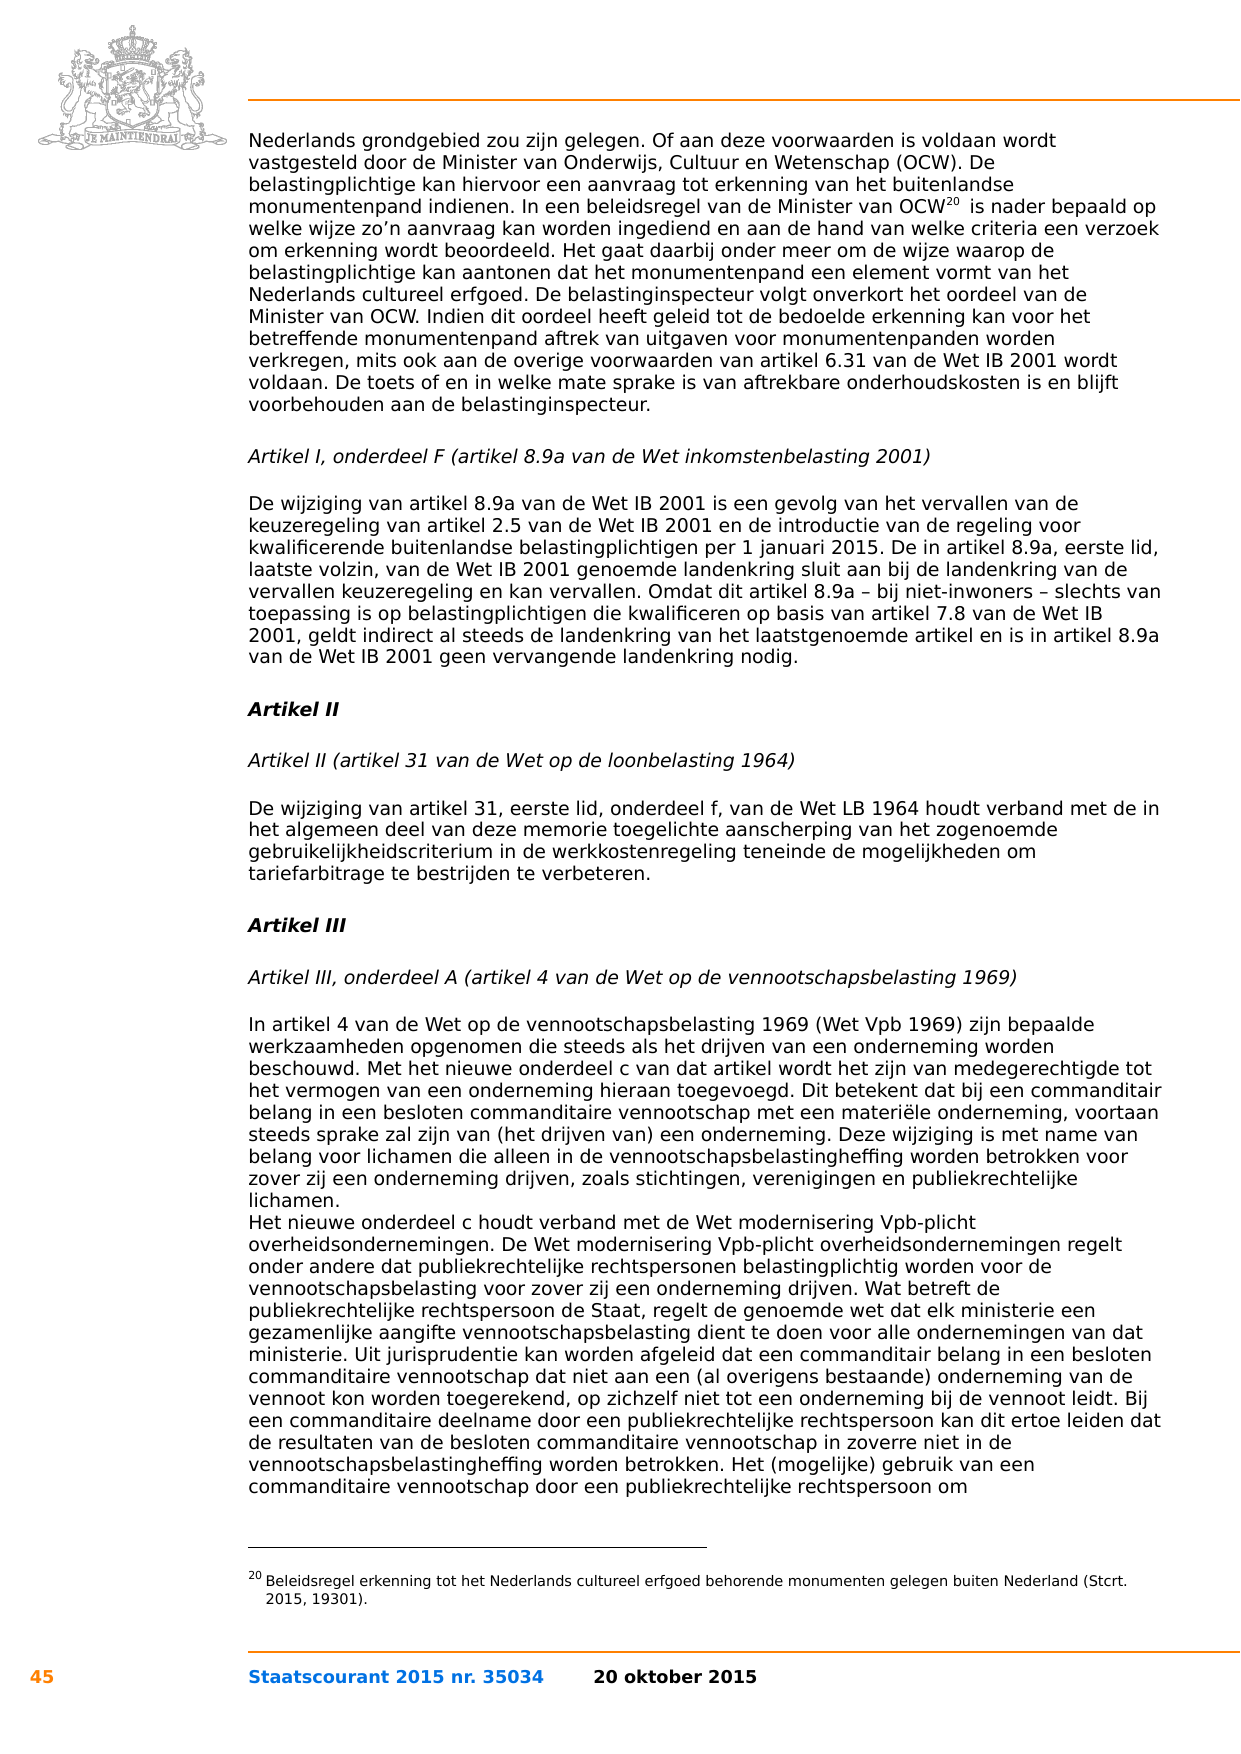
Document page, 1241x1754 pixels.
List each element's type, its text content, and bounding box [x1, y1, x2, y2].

subtitle Artikel III [248, 915, 1163, 937]
picture [38, 25, 227, 150]
subtitle Artikel II [248, 698, 1163, 720]
text Het nieuwe onderdeel c houdt verband met de Wet modernisering Vpb-plicht overheidsondernemingen. De Wet modernisering Vpb-plicht overheidsondernemingen regelt onder andere dat publiekrechtelijke rechtspersonen belastingplichtig worden voor de vennootschapsbelasting voor zover zij een onderneming drijven. Wat betreft de publiekrechtelijke rechtspersoon de Staat, regelt de genoemde wet dat elk ministerie een gezamenlijke aangifte vennootschapsbelasting dient te doen voor alle ondernemingen van dat ministerie. Uit jurisprudentie kan worden afgeleid dat een commanditair belang in een besloten commanditaire vennootschap dat niet aan een (al overigens bestaande) onderneming van de vennoot kon worden toegerekend, op zichzelf niet tot een onderneming bij de vennoot leidt. Bij een commanditaire deelname door een publiekrechtelijke rechtspersoon kan dit ertoe leiden dat de resultaten van de besloten commanditaire vennootschap in zoverre niet in de vennootschapsbelastingheffing worden betrokken. Het (mogelijke) gebruik van een commanditaire vennootschap door een publiekrechtelijke rechtspersoon om [248, 1212, 1163, 1498]
text Nederlands grondgebied zou zijn gelegen. Of aan deze voorwaarden is voldaan wordt vastgesteld door de Minister van Onderwijs, Cultuur en Wetenschap (OCW). De belastingplichtige kan hiervoor een aanvraag tot erkenning van het buitenlandse monumentenpand indienen. In een beleidsregel van de Minister van OCW is nader bepaald op welke wijze zo’n aanvraag kan worden ingediend en aan de hand van welke criteria een verzoek om erkenning wordt beoordeeld. Het gaat daarbij onder meer om de wijze waarop de belastingplichtige kan aantonen dat het monumentenpand een element vormt van het Nederlands cultureel erfgoed. De belastinginspecteur volgt onverkort het oordeel van de Minister van OCW. Indien dit oordeel heeft geleid tot de bedoelde erkenning kan voor het betreffende monumentenpand aftrek van uitgaven voor monumentenpanden worden verkregen, mits ook aan de overige voorwaarden van artikel 6.31 van de Wet IB 2001 wordt voldaan. De toets of en in welke mate sprake is van aftrekbare onderhoudskosten is en blijft voorbehouden aan de belastinginspecteur. [248, 130, 1163, 416]
subtitle Artikel III, onderdeel A (artikel 4 van de Wet op de vennootschapsbelasting 1969) [248, 967, 1163, 989]
subtitle Artikel I, onderdeel F (artikel 8.9a van de Wet inkomstenbelasting 2001) [248, 446, 1163, 468]
text De wijziging van artikel 8.9a van de Wet IB 2001 is een gevolg van het vervallen van de keuzeregeling van artikel 2.5 van de Wet IB 2001 en de introductie van de regeling voor kwalificerende buitenlandse belastingplichtigen per 1 januari 2015. De in artikel 8.9a, eerste lid, laatste volzin, van de Wet IB 2001 genoemde landenkring sluit aan bij de landenkring van de vervallen keuzeregeling en kan vervallen. Omdat dit artikel 8.9a – bij niet-inwoners – slechts van toepassing is op belastingplichtigen die kwalificeren op basis van artikel 7.8 van de Wet IB 2001, geldt indirect al steeds de landenkring van het laatstgenoemde artikel en is in artikel 8.9a van de Wet IB 2001 geen vervangende landenkring nodig. [248, 493, 1163, 668]
text In artikel 4 van de Wet op de vennootschapsbelasting 1969 (Wet Vpb 1969) zijn bepaalde werkzaamheden opgenomen die steeds als het drijven van een onderneming worden beschouwd. Met het nieuwe onderdeel c van dat artikel wordt het zijn van medegerechtigde tot het vermogen van een onderneming hieraan toegevoegd. Dit betekent dat bij een commanditair belang in een besloten commanditaire vennootschap met een materiële onderneming, voortaan steeds sprake zal zijn van (het drijven van) een onderneming. Deze wijziging is met name van belang voor lichamen die alleen in de vennootschapsbelastingheffing worden betrokken voor zover zij een onderneming drijven, zoals stichtingen, verenigingen en publiekrechtelijke lichamen. [248, 1014, 1163, 1212]
text De wijziging van artikel 31, eerste lid, onderdeel f, van de Wet LB 1964 houdt verband met de in het algemeen deel van deze memorie toegelichte aanscherping van het zogenoemde gebruikelijkheidscriterium in de werkkostenregeling teneinde de mogelijkheden om tariefarbitrage te bestrijden te verbeteren. [248, 797, 1163, 885]
subtitle Artikel II (artikel 31 van de Wet op de loonbelasting 1964) [248, 750, 1163, 772]
text Beleidsregel erkenning tot het Nederlands cultureel erfgoed behorende monumenten gelegen buiten Nederland (Stcrt. 2015, 19301). [248, 1569, 1163, 1608]
